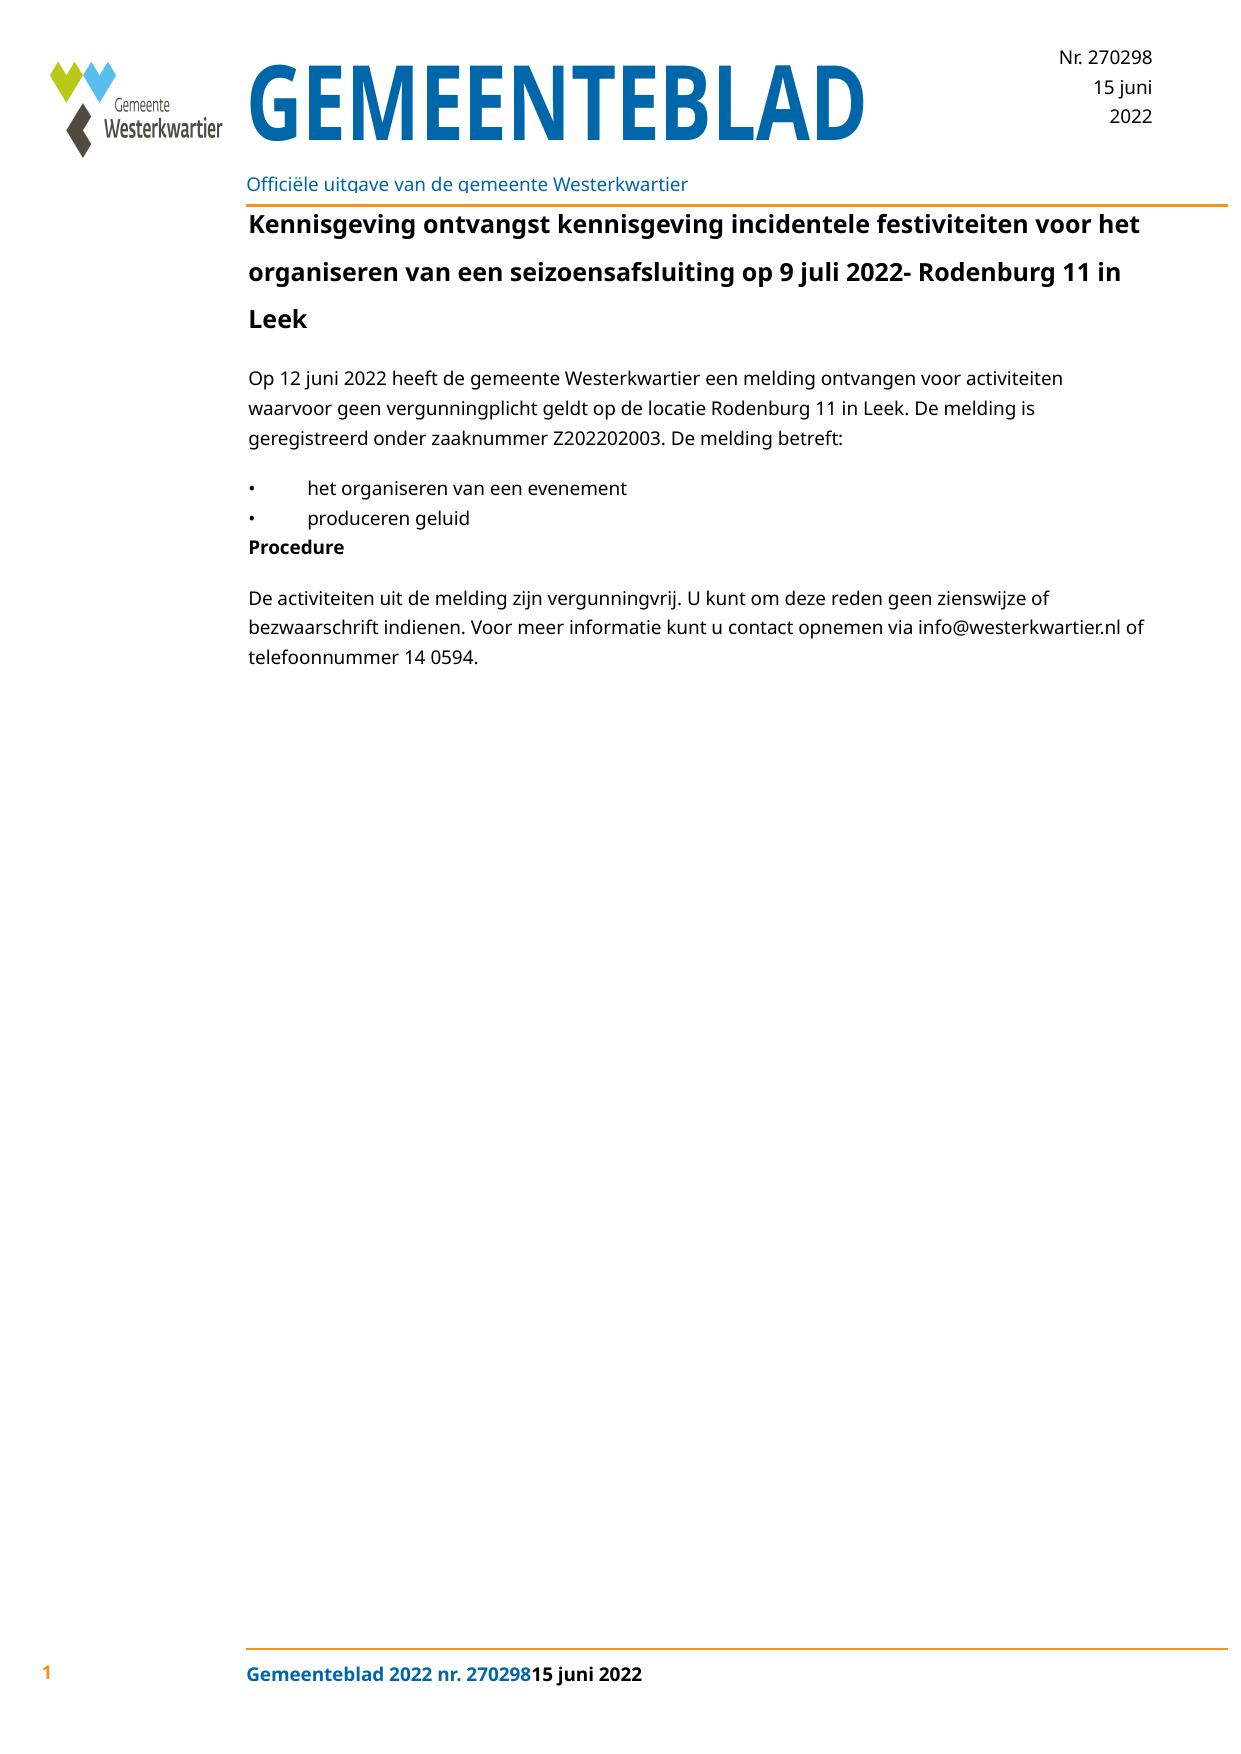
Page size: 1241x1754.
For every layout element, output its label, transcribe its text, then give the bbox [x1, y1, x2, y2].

list produceren geluid [248, 505, 1152, 530]
text Kennisgeving ontvangst kennisgeving incidentele festiviteiten voor het organiseren van een seizoensafsluiting op 9 juli 2022- Rodenburg 11 in Leek [248, 207, 1152, 336]
text Op 12 juni 2022 heeft de gemeente Westerkwartier een melding ontvangen voor activiteiten waarvoor geen vergunningplicht geldt op de locatie Rodenburg 11 in Leek. De melding is geregistreerd onder zaaknummer Z202202003. De melding betreft: [248, 366, 1152, 450]
text De activiteiten uit de melding zijn vergunningvrij. U kunt om deze reden geen zienswijze of bezwaarschrift indienen. Voor meer informatie kunt u contact opnemen via info@westerkwartier.nl of telefoonnummer 14 0594. [248, 585, 1152, 669]
list het organiseren van een evenement [248, 475, 1152, 501]
text Procedure [248, 534, 1152, 560]
picture [41, 47, 231, 172]
